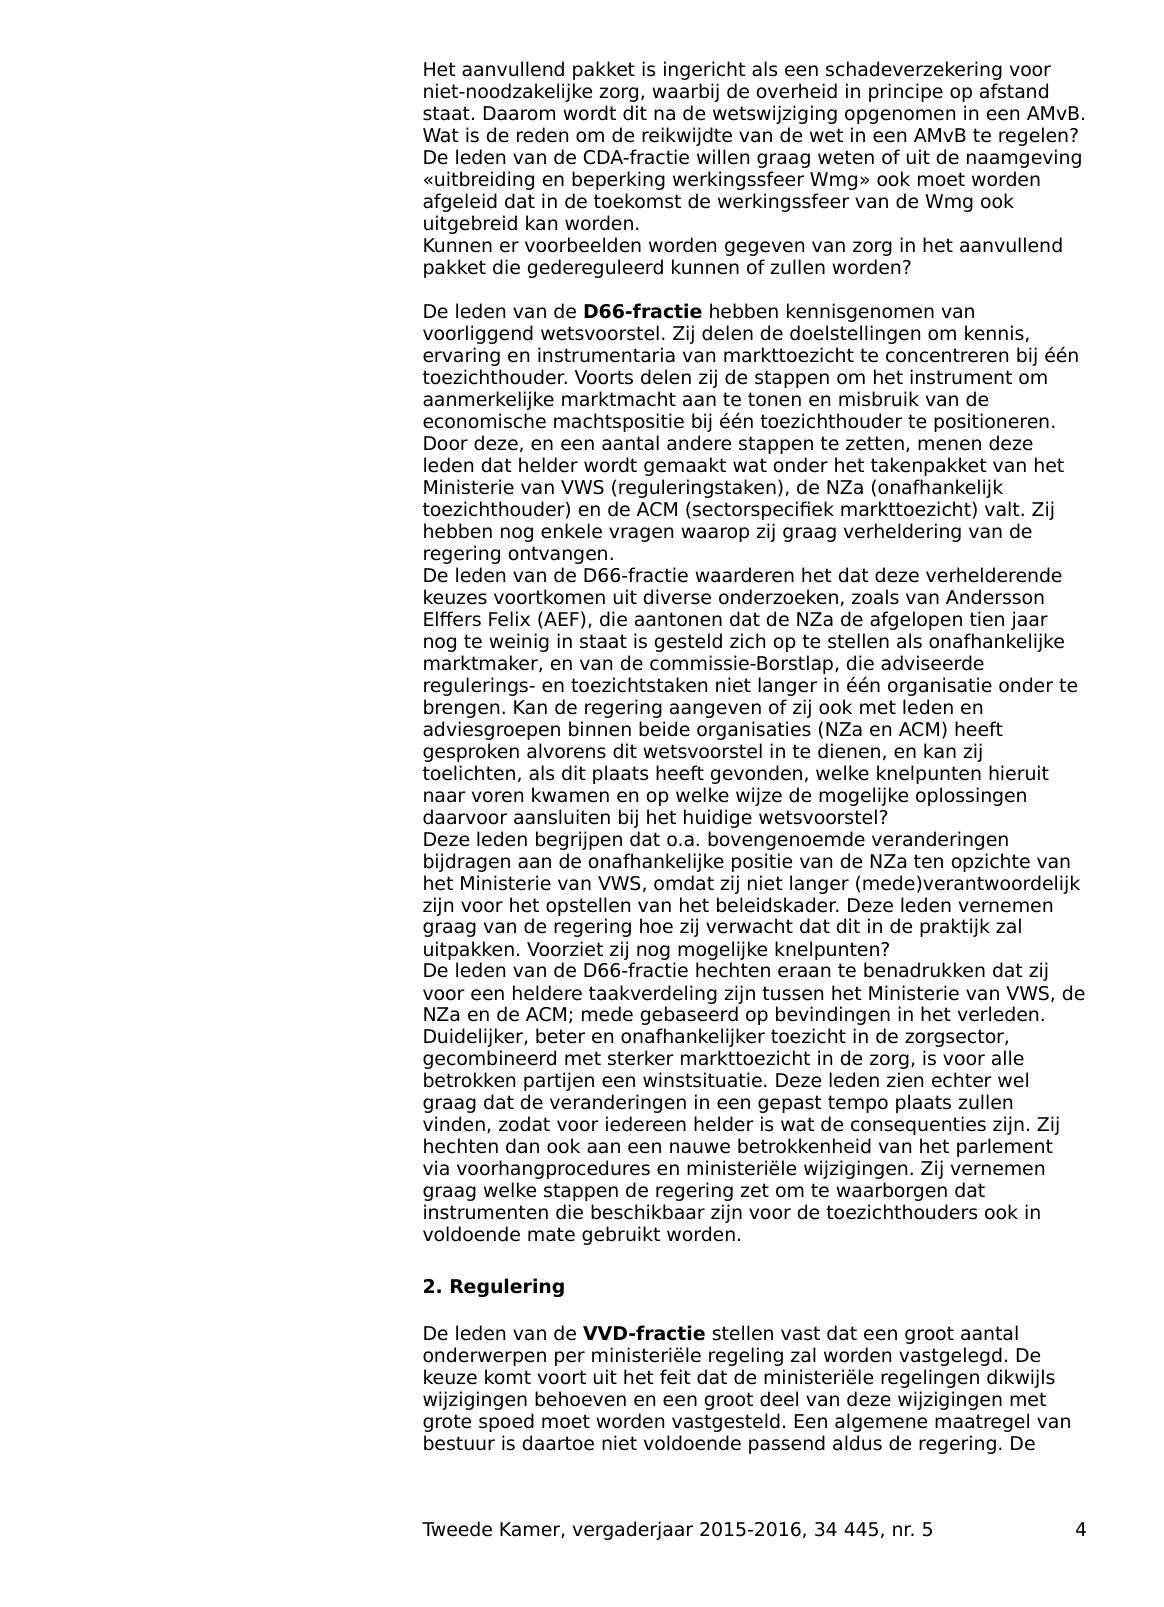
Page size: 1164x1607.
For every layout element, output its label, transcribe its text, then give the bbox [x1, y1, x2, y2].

text De leden van de D66-fractie hebben kennisgenomen van voorliggend wetsvoorstel. Zij delen de doelstellingen om kennis, ervaring en instrumentaria van markttoezicht te concentreren bij één toezichthouder. Voorts delen zij de stappen om het instrument om aanmerkelijke marktmacht aan te tonen en misbruik van de economische machtspositie bij één toezichthouder te positioneren. Door deze, en een aantal andere stappen te zetten, menen deze leden dat helder wordt gemaakt wat onder het takenpakket van het Ministerie van VWS (reguleringstaken), de NZa (onafhankelijk toezichthouder) en de ACM (sectorspecifiek markttoezicht) valt. Zij hebben nog enkele vragen waarop zij graag verheldering van de regering ontvangen. [422, 301, 1087, 565]
text De leden van de VVD-fractie stellen vast dat een groot aantal onderwerpen per ministeriële regeling zal worden vastgelegd. De keuze komt voort uit het feit dat de ministeriële regelingen dikwijls wijzigingen behoeven en een groot deel van deze wijzigingen met grote spoed moet worden vastgesteld. Een algemene maatregel van bestuur is daartoe niet voldoende passend aldus de regering. De [422, 1323, 1087, 1455]
text De leden van de D66-fractie hechten eraan te benadrukken dat zij voor een heldere taakverdeling zijn tussen het Ministerie van VWS, de NZa en de ACM; mede gebaseerd op bevindingen in het verleden. Duidelijker, beter en onafhankelijker toezicht in de zorgsector, gecombineerd met sterker markttoezicht in de zorg, is voor alle betrokken partijen een winstsituatie. Deze leden zien echter wel graag dat de veranderingen in een gepast tempo plaats zullen vinden, zodat voor iedereen helder is wat de consequenties zijn. Zij hechten dan ook aan een nauwe betrokkenheid van het parlement via voorhangprocedures en ministeriële wijzigingen. Zij vernemen graag welke stappen de regering zet om te waarborgen dat instrumenten die beschikbaar zijn voor de toezichthouders ook in voldoende mate gebruikt worden. [422, 960, 1087, 1246]
text Kunnen er voorbeelden worden gegeven van zorg in het aanvullend pakket die gedereguleerd kunnen of zullen worden? [422, 235, 1087, 279]
text Het aanvullend pakket is ingericht als een schadeverzekering voor niet-noodzakelijke zorg, waarbij de overheid in principe op afstand staat. Daarom wordt dit na de wetswijziging opgenomen in een AMvB. Wat is de reden om de reikwijdte van de wet in een AMvB te regelen? De leden van de CDA-fractie willen graag weten of uit de naamgeving «uitbreiding en beperking werkingssfeer Wmg» ook moet worden afgeleid dat in de toekomst de werkingssfeer van de Wmg ook uitgebreid kan worden. [422, 59, 1087, 235]
text De leden van de D66-fractie waarderen het dat deze verhelderende keuzes voortkomen uit diverse onderzoeken, zoals van Andersson Elffers Felix (AEF), die aantonen dat de NZa de afgelopen tien jaar nog te weinig in staat is gesteld zich op te stellen als onafhankelijke marktmaker, en van de commissie-Borstlap, die adviseerde regulerings- en toezichtstaken niet langer in één organisatie onder te brengen. Kan de regering aangeven of zij ook met leden en adviesgroepen binnen beide organisaties (NZa en ACM) heeft gesproken alvorens dit wetsvoorstel in te dienen, en kan zij toelichten, als dit plaats heeft gevonden, welke knelpunten hieruit naar voren kwamen en op welke wijze de mogelijke oplossingen daarvoor aansluiten bij het huidige wetsvoorstel? [422, 565, 1087, 828]
subtitle 2. Regulering [422, 1276, 1087, 1298]
text Deze leden begrijpen dat o.a. bovengenoemde veranderingen bijdragen aan de onafhankelijke positie van de NZa ten opzichte van het Ministerie van VWS, omdat zij niet langer (mede)verantwoordelijk zijn voor het opstellen van het beleidskader. Deze leden vernemen graag van de regering hoe zij verwacht dat dit in de praktijk zal uitpakken. Voorziet zij nog mogelijke knelpunten? [422, 828, 1087, 960]
